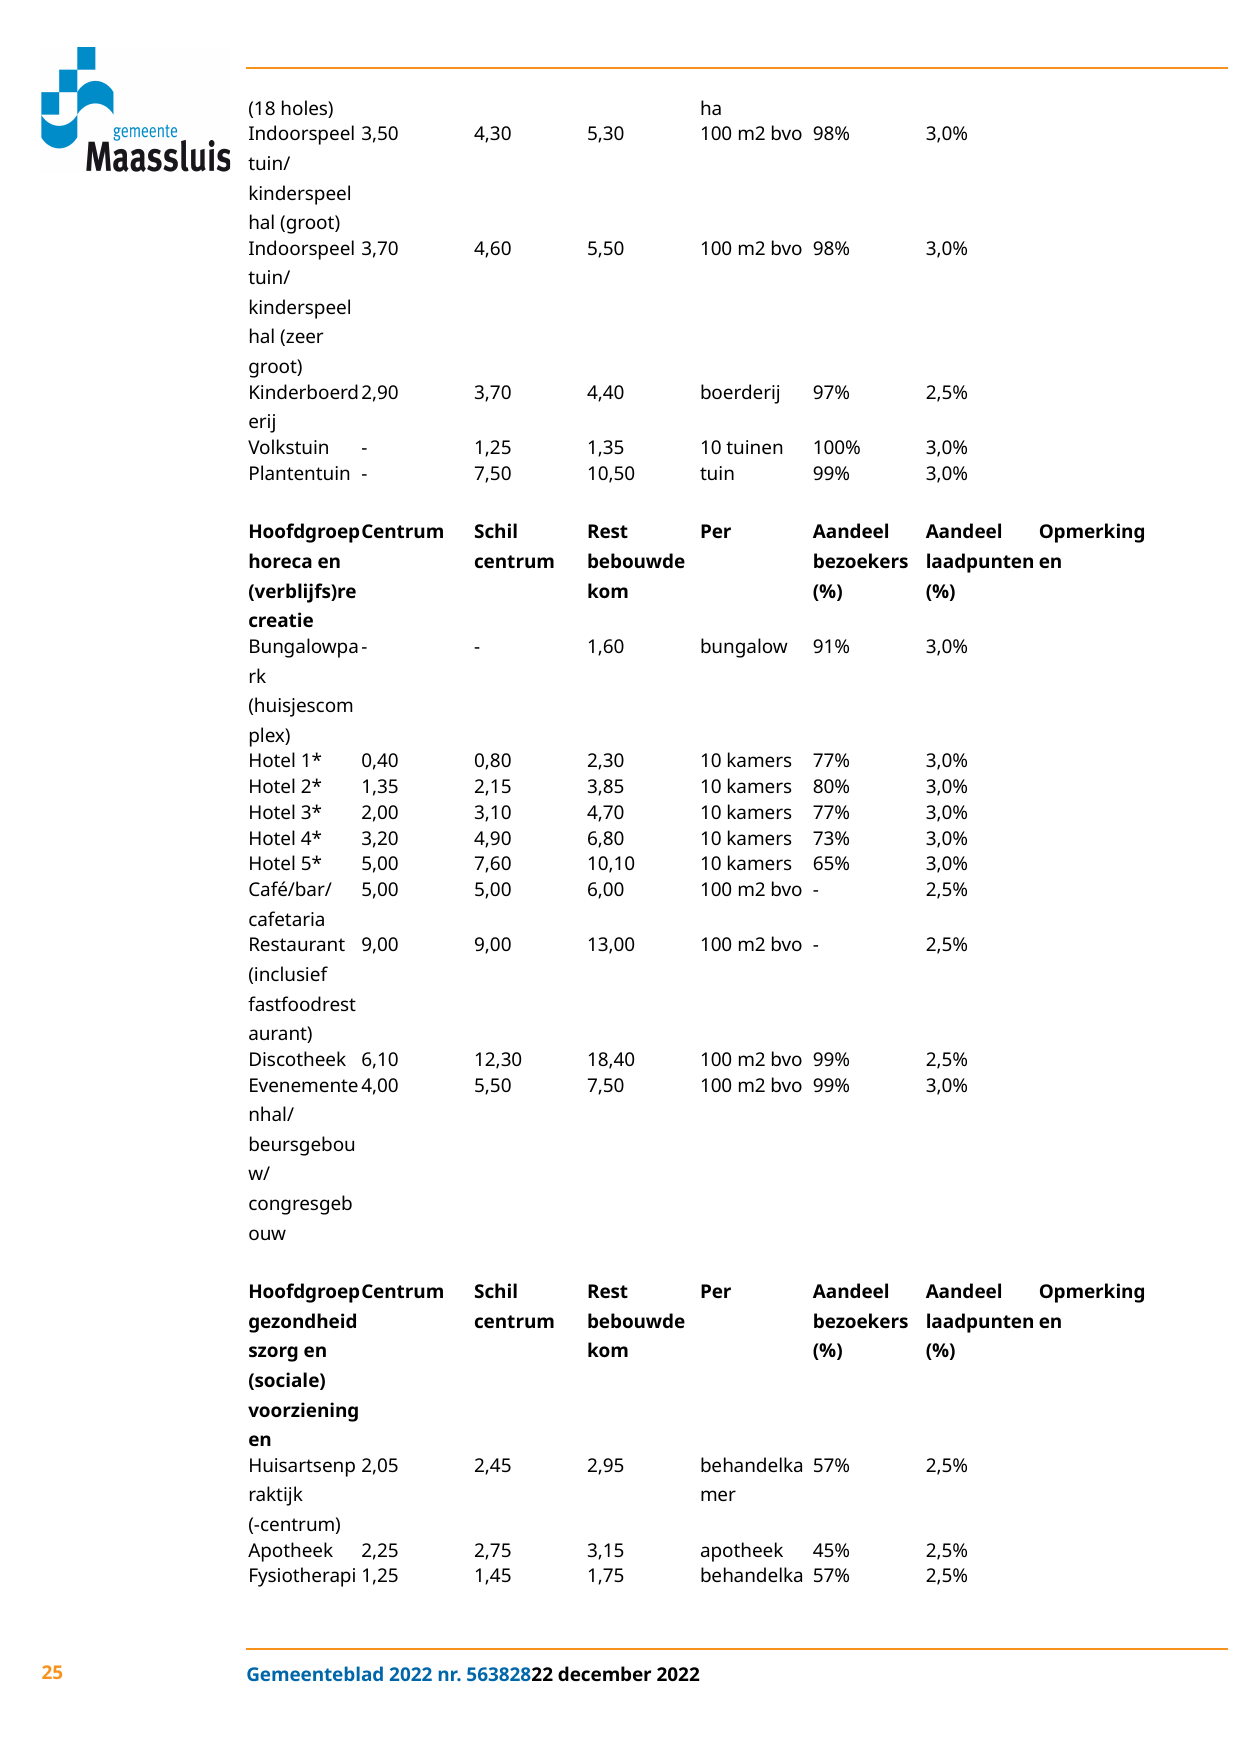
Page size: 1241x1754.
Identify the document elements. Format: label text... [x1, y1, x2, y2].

table_cell 1,60 [587, 633, 700, 748]
table_cell 3,0% [926, 633, 1038, 748]
table_cell 3,0% [926, 460, 1038, 486]
table_cell Discotheek [248, 1046, 361, 1072]
table_cell 3,10 [474, 799, 587, 825]
table_cell 3,0% [926, 121, 1038, 235]
table_cell behandelkamer [700, 1452, 813, 1537]
table_cell [587, 95, 700, 121]
table_cell 2,00 [361, 799, 474, 825]
table_cell [1039, 460, 1152, 486]
table_cell 45% [813, 1537, 926, 1563]
table_cell [1039, 1072, 1152, 1246]
table_cell 1,45 [474, 1563, 587, 1588]
table_cell 2,45 [474, 1452, 587, 1537]
table_cell 5,50 [474, 1072, 587, 1246]
table_cell 57% [813, 1452, 926, 1537]
table_cell Hotel 1* [248, 748, 361, 773]
table_header Rest bebouwde kom [587, 1279, 700, 1452]
table_cell 12,30 [474, 1046, 587, 1072]
table_cell - [361, 633, 474, 748]
table_cell Kinderboerderij [248, 379, 361, 434]
table_cell 1,25 [474, 434, 587, 460]
table_cell 18,40 [587, 1046, 700, 1072]
table_cell [1039, 434, 1152, 460]
table_cell 6,10 [361, 1046, 474, 1072]
table_cell 2,90 [361, 379, 474, 434]
table_cell 2,5% [926, 1537, 1038, 1563]
table_cell 5,30 [587, 121, 700, 235]
table_cell 97% [813, 379, 926, 434]
table_cell Bungalowpark (huisjescomplex) [248, 633, 361, 748]
table_cell 3,85 [587, 774, 700, 799]
table_header Opmerkingen [1039, 519, 1152, 633]
table_cell 5,00 [474, 876, 587, 932]
table_cell 73% [813, 825, 926, 851]
table_cell [1039, 1046, 1152, 1072]
table_cell [1039, 1537, 1152, 1563]
table_cell Apotheek [248, 1537, 361, 1563]
table_cell 77% [813, 799, 926, 825]
table_cell [813, 95, 926, 121]
table_cell 2,15 [474, 774, 587, 799]
table_cell 4,40 [587, 379, 700, 434]
table_cell 2,95 [587, 1452, 700, 1537]
table_cell [926, 95, 1038, 121]
table_cell 2,5% [926, 1452, 1038, 1537]
table_cell 98% [813, 121, 926, 235]
table_header Hoofdgroep gezondheidszorg en (sociale) voorzieningen [248, 1279, 361, 1452]
table_cell 99% [813, 460, 926, 486]
table_cell 2,5% [926, 1046, 1038, 1072]
table_cell 5,50 [587, 235, 700, 379]
table_cell 6,00 [587, 876, 700, 932]
table_cell 99% [813, 1046, 926, 1072]
table_cell Huisartsenpraktijk (-centrum) [248, 1452, 361, 1537]
picture [41, 47, 231, 172]
table_cell 9,00 [361, 932, 474, 1046]
table_header Centrum [361, 519, 474, 633]
table_cell Volkstuin [248, 434, 361, 460]
table_cell 0,80 [474, 748, 587, 773]
table_cell [1039, 851, 1152, 876]
table_cell 2,5% [926, 379, 1038, 434]
table_cell bungalow [700, 633, 813, 748]
table_cell 3,15 [587, 1537, 700, 1563]
table_header Schil centrum [474, 519, 587, 633]
table_cell 4,00 [361, 1072, 474, 1246]
table_cell 4,70 [587, 799, 700, 825]
table_cell 100 m2 bvo [700, 1046, 813, 1072]
table_header Aandeel laadpunten (%) [926, 1279, 1038, 1452]
table_cell 80% [813, 774, 926, 799]
table_cell 65% [813, 851, 926, 876]
table_cell (18 holes) [248, 95, 361, 121]
table_cell 10 kamers [700, 825, 813, 851]
table_cell 10 tuinen [700, 434, 813, 460]
table_header Schil centrum [474, 1279, 587, 1452]
table_cell apotheek [700, 1537, 813, 1563]
table_cell 1,75 [587, 1563, 700, 1588]
table_cell Hotel 2* [248, 774, 361, 799]
table_cell 1,25 [361, 1563, 474, 1588]
table_cell 2,75 [474, 1537, 587, 1563]
table_cell [1039, 1452, 1152, 1537]
table_cell 4,60 [474, 235, 587, 379]
table_cell 10 kamers [700, 799, 813, 825]
table_cell [1039, 748, 1152, 773]
table_cell boerderij [700, 379, 813, 434]
table_header Opmerkingen [1039, 1279, 1152, 1452]
table_cell Hotel 3* [248, 799, 361, 825]
table_cell [1039, 932, 1152, 1046]
table_cell [1039, 235, 1152, 379]
table_header Per [700, 1279, 813, 1452]
table_header Per [700, 519, 813, 633]
table_cell [1039, 876, 1152, 932]
table_cell [1039, 774, 1152, 799]
table_cell Indoorspeeltuin/ kinderspeelhal (zeer groot) [248, 235, 361, 379]
table_cell tuin [700, 460, 813, 486]
table_cell [1039, 121, 1152, 235]
table_header Aandeel bezoekers (%) [813, 1279, 926, 1452]
table_cell 57% [813, 1563, 926, 1588]
table_cell [1039, 633, 1152, 748]
table_cell 5,00 [361, 851, 474, 876]
table_cell 1,35 [361, 774, 474, 799]
table_cell Hotel 5* [248, 851, 361, 876]
table_header Aandeel bezoekers (%) [813, 519, 926, 633]
table_cell 7,50 [474, 460, 587, 486]
table_cell 3,0% [926, 825, 1038, 851]
table_cell 100 m2 bvo [700, 876, 813, 932]
table_cell 10 kamers [700, 774, 813, 799]
table_cell 7,50 [587, 1072, 700, 1246]
table_cell - [361, 460, 474, 486]
table_cell Hotel 4* [248, 825, 361, 851]
table_cell Restaurant (inclusief fastfoodrestaurant) [248, 932, 361, 1046]
table_cell 3,70 [474, 379, 587, 434]
table_cell 3,0% [926, 748, 1038, 773]
table_cell 98% [813, 235, 926, 379]
table_cell - [813, 876, 926, 932]
table_cell 100 m2 bvo [700, 932, 813, 1046]
table_cell 3,0% [926, 235, 1038, 379]
table_cell [1039, 825, 1152, 851]
table_cell 3,0% [926, 851, 1038, 876]
table_cell 3,0% [926, 799, 1038, 825]
table_header Centrum [361, 1279, 474, 1452]
table_cell 2,5% [926, 1563, 1038, 1588]
table_cell Evenementenhal/ beursgebouw/ congresgebouw [248, 1072, 361, 1246]
table_cell 10 kamers [700, 851, 813, 876]
table_cell ha [700, 95, 813, 121]
table_header Rest bebouwde kom [587, 519, 700, 633]
table_cell - [813, 932, 926, 1046]
table_cell [1039, 379, 1152, 434]
table_cell Plantentuin [248, 460, 361, 486]
table_cell - [474, 633, 587, 748]
table_cell 3,0% [926, 774, 1038, 799]
table_cell 10,50 [587, 460, 700, 486]
table_cell 13,00 [587, 932, 700, 1046]
table_cell 10 kamers [700, 748, 813, 773]
table_cell 77% [813, 748, 926, 773]
table_cell 2,30 [587, 748, 700, 773]
table_cell 7,60 [474, 851, 587, 876]
table_cell 10,10 [587, 851, 700, 876]
table_cell 6,80 [587, 825, 700, 851]
table_cell 3,50 [361, 121, 474, 235]
table_header Hoofdgroep horeca en (verblijfs)recreatie [248, 519, 361, 633]
table_cell 0,40 [361, 748, 474, 773]
table_cell behandelka [700, 1563, 813, 1588]
table_cell 5,00 [361, 876, 474, 932]
table_cell 100 m2 bvo [700, 235, 813, 379]
table_cell Indoorspeeltuin/ kinderspeelhal (groot) [248, 121, 361, 235]
table_cell 3,0% [926, 434, 1038, 460]
picture [41, 47, 77, 92]
table_cell 91% [813, 633, 926, 748]
table_cell 1,35 [587, 434, 700, 460]
table_cell 100 m2 bvo [700, 121, 813, 235]
table_cell 4,90 [474, 825, 587, 851]
table_cell Fysiotherapi [248, 1563, 361, 1588]
table_cell [1039, 95, 1152, 121]
table_cell - [474, 95, 587, 121]
table_cell 2,05 [361, 1452, 474, 1537]
table_cell 99% [813, 1072, 926, 1246]
table_cell 3,70 [361, 235, 474, 379]
table_cell 100 m2 bvo [700, 1072, 813, 1246]
table_cell 2,5% [926, 932, 1038, 1046]
table_cell 2,25 [361, 1537, 474, 1563]
table_cell [1039, 1563, 1152, 1588]
table_cell 9,00 [474, 932, 587, 1046]
table_cell 2,5% [926, 876, 1038, 932]
table_cell 3,20 [361, 825, 474, 851]
table_cell [1039, 799, 1152, 825]
table_cell - [361, 434, 474, 460]
table_cell 3,0% [926, 1072, 1038, 1246]
table_cell - [361, 95, 474, 121]
table_cell Café/bar/cafetaria [248, 876, 361, 932]
table_cell 100% [813, 434, 926, 460]
table_cell 4,30 [474, 121, 587, 235]
table_header Aandeel laadpunten (%) [926, 519, 1038, 633]
